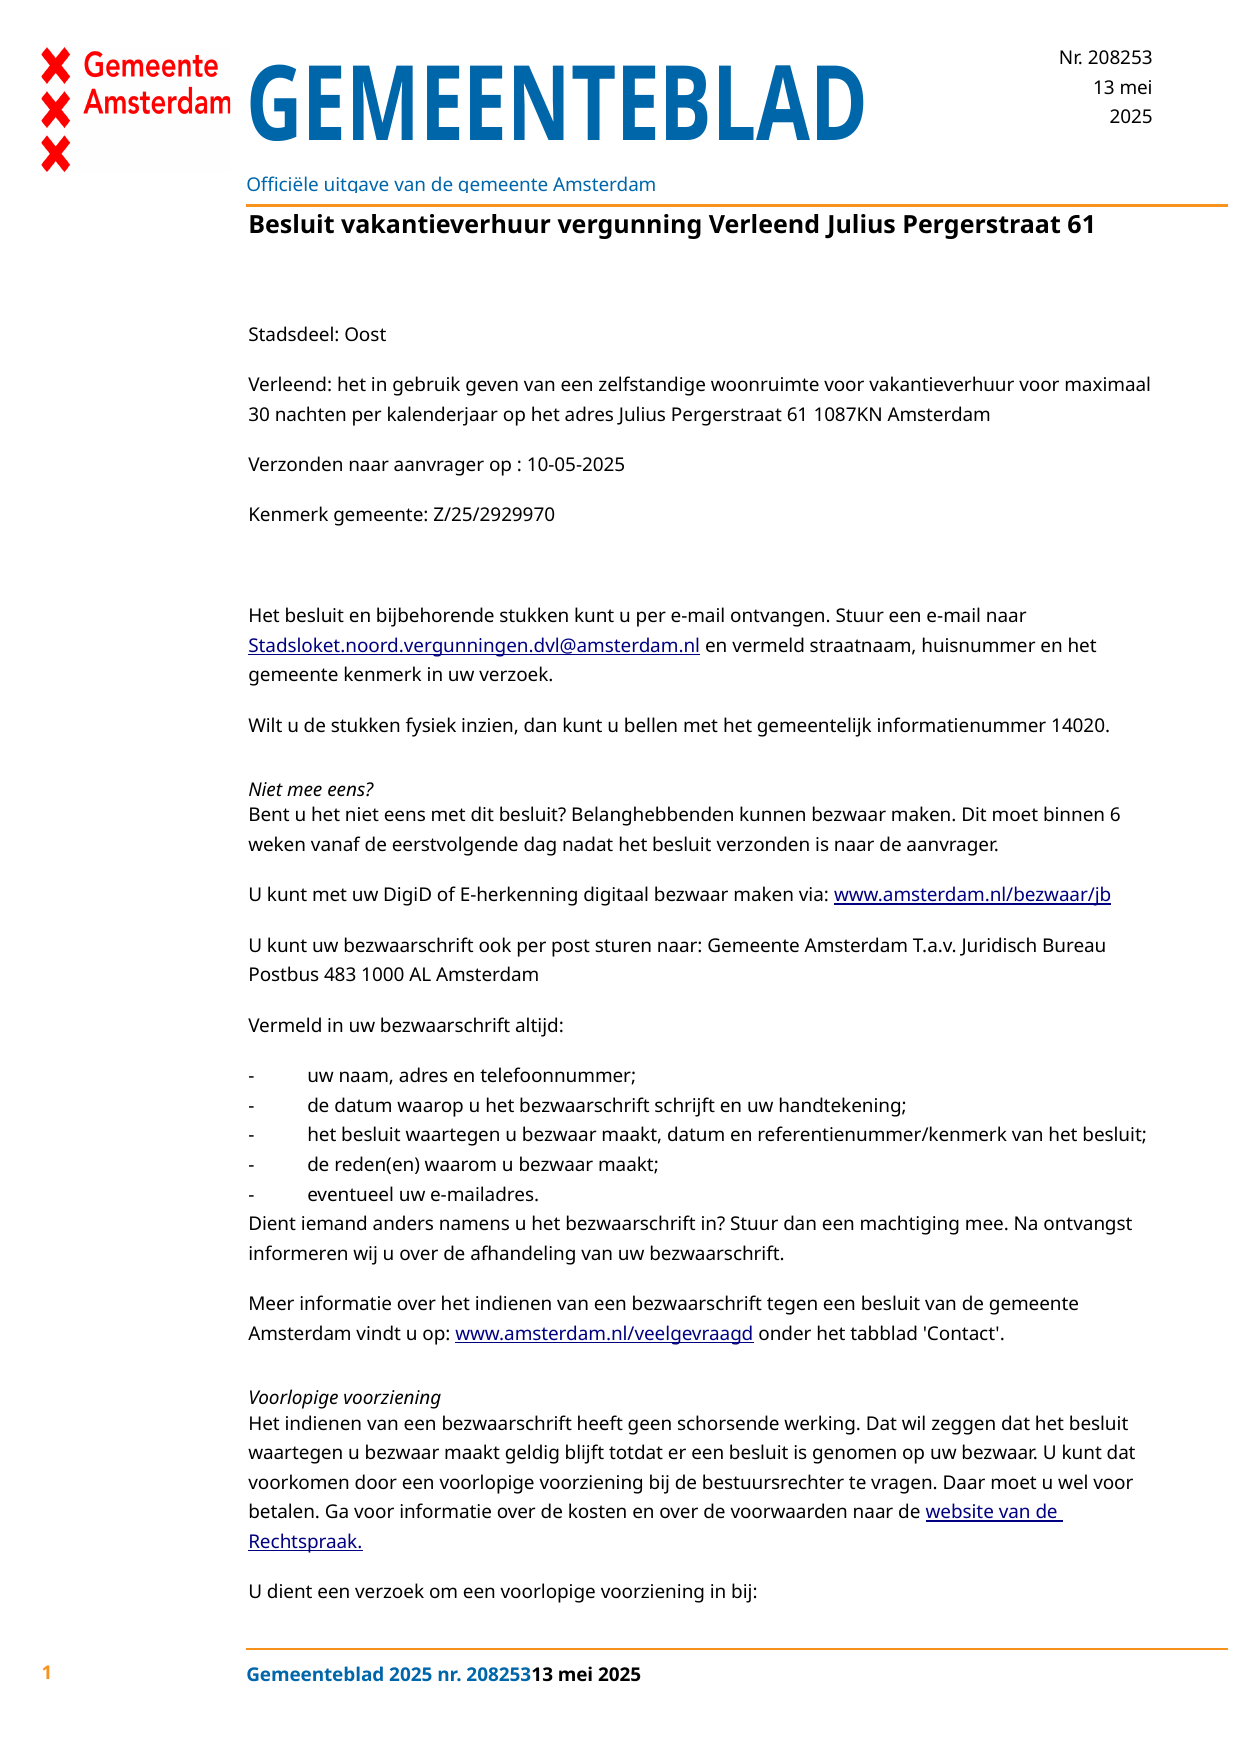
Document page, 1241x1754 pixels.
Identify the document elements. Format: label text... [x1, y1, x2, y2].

text U kunt met uw DigiD of E-herkenning digitaal bezwaar maken via: www.amsterdam.nl/bezwaar/jb [248, 882, 1152, 907]
text Vermeld in uw bezwaarschrift altijd: [248, 1012, 1152, 1038]
text U dient een verzoek om een voorlopige voorziening in bij: [248, 1578, 1152, 1604]
text Niet mee eens? [248, 776, 1152, 802]
text Dient iemand anders namens u het bezwaarschrift in? Stuur dan een machtiging mee. Na ontvangst informeren wij u over de afhandeling van uw bezwaarschrift. [248, 1210, 1152, 1266]
text Voorlopige voorziening [248, 1384, 1152, 1410]
text Het besluit en bijbehorende stukken kunt u per e-mail ontvangen. Stuur een e-mail naar Stadsloket.noord.vergunningen.dvl@amsterdam.nl en vermeld straatnaam, huisnummer en het gemeente kenmerk in uw verzoek. [248, 602, 1152, 687]
text Verzonden naar aanvrager op : 10-05-2025 [248, 451, 1152, 477]
list eventueel uw e-mailadres. [248, 1181, 1152, 1207]
list het besluit waartegen u bezwaar maakt, datum en referentienummer/kenmerk van het besluit; [248, 1122, 1152, 1147]
picture [41, 47, 231, 172]
list uw naam, adres en telefoonnummer; [248, 1062, 1152, 1088]
text U kunt uw bezwaarschrift ook per post sturen naar: Gemeente Amsterdam T.a.v. Juridisch Bureau Postbus 483 1000 AL Amsterdam [248, 932, 1152, 987]
text Het indienen van een bezwaarschrift heeft geen schorsende werking. Dat wil zeggen dat het besluit waartegen u bezwaar maakt geldig blijft totdat er een besluit is genomen op uw bezwaar. U kunt dat voorkomen door een voorlopige voorziening bij de bestuursrechter te vragen. Daar moet u wel voor betalen. Ga voor informatie over de kosten en over de voorwaarden naar de website van de Rechtspraak. [248, 1410, 1152, 1554]
list de datum waarop u het bezwaarschrift schrijft en uw handtekening; [248, 1092, 1152, 1118]
text Kenmerk gemeente: Z/25/2929970 [248, 502, 1152, 527]
text Verleend: het in gebruik geven van een zelfstandige woonruimte voor vakantieverhuur voor maximaal 30 nachten per kalenderjaar op het adres Julius Pergerstraat 61 1087KN Amsterdam [248, 371, 1152, 426]
list de reden(en) waarom u bezwaar maakt; [248, 1151, 1152, 1177]
text Meer informatie over het indienen van een bezwaarschrift tegen een besluit van de gemeente Amsterdam vindt u op: www.amsterdam.nl/veelgevraagd onder het tabblad 'Contact'. [248, 1290, 1152, 1346]
text Bent u het niet eens met dit besluit? Belanghebbenden kunnen bezwaar maken. Dit moet binnen 6 weken vanaf de eerstvolgende dag nadat het besluit verzonden is naar de aanvrager. [248, 802, 1152, 857]
text Wilt u de stukken fysiek inzien, dan kunt u bellen met het gemeentelijk informatienummer 14020. [248, 712, 1152, 738]
text Stadsdeel: Oost [248, 321, 1152, 346]
text Besluit vakantieverhuur vergunning Verleend Julius Pergerstraat 61 [248, 207, 1152, 241]
